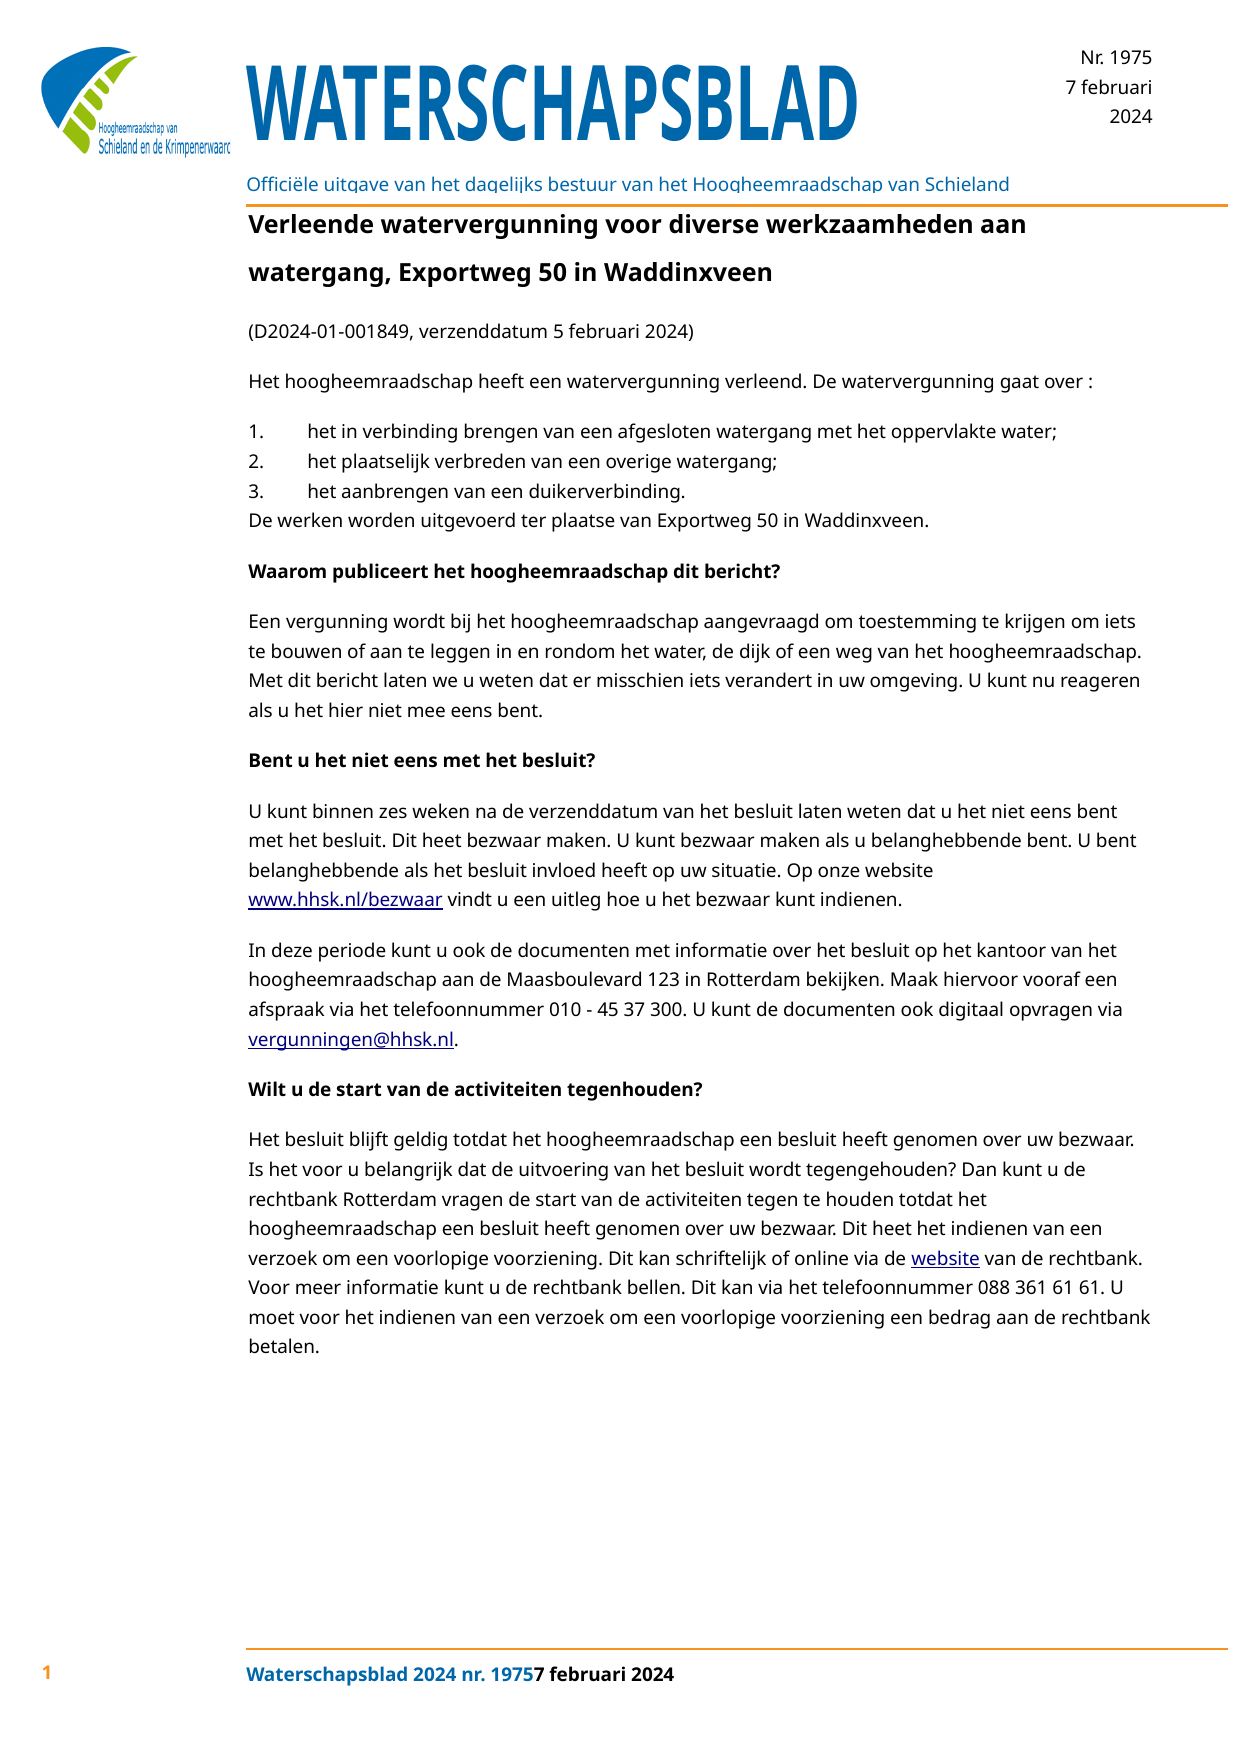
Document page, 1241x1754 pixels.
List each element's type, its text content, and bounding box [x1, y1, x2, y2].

list het plaatselijk verbreden van een overige watergang; [248, 448, 1152, 474]
text Het hoogheemraadschap heeft een watervergunning verleend. De watervergunning gaat over : [248, 368, 1152, 394]
text Verleende watervergunning voor diverse werkzaamheden aan watergang, Exportweg 50 in Waddinxveen [248, 207, 1152, 288]
text Wilt u de start van de activiteiten tegenhouden? [248, 1076, 1152, 1102]
text De werken worden uitgevoerd ter plaatse van Exportweg 50 in Waddinxveen. [248, 507, 1152, 533]
text Bent u het niet eens met het besluit? [248, 747, 1152, 773]
text Het besluit blijft geldig totdat het hoogheemraadschap een besluit heeft genomen over uw bezwaar. Is het voor u belangrijk dat de uitvoering van het besluit wordt tegengehouden? Dan kunt u de rechtbank Rotterdam vragen de start van de activiteiten tegen te houden totdat het hoogheemraadschap een besluit heeft genomen over uw bezwaar. Dit heet het indienen van een verzoek om een voorlopige voorziening. Dit kan schriftelijk of online via de website van de rechtbank. Voor meer informatie kunt u de rechtbank bellen. Dit kan via het telefoonnummer 088 361 61 61. U moet voor het indienen van een verzoek om een voorlopige voorziening een bedrag aan de rechtbank betalen. [248, 1127, 1152, 1359]
text Waarom publiceert het hoogheemraadschap dit bericht? [248, 558, 1152, 584]
text In deze periode kunt u ook de documenten met informatie over het besluit op het kantoor van het hoogheemraadschap aan de Maasboulevard 123 in Rotterdam bekijken. Maak hiervoor vooraf een afspraak via het telefoonnummer 010 - 45 37 300. U kunt de documenten ook digitaal opvragen via vergunningen@hhsk.nl. [248, 937, 1152, 1052]
text Een vergunning wordt bij het hoogheemraadschap aangevraagd om toestemming te krijgen om iets te bouwen of aan te leggen in en rondom het water, de dijk of een weg van het hoogheemraadschap. Met dit bericht laten we u weten dat er misschien iets verandert in uw omgeving. U kunt nu reageren als u het hier niet mee eens bent. [248, 608, 1152, 723]
picture [41, 47, 231, 172]
list het in verbinding brengen van een afgesloten watergang met het oppervlakte water; [248, 419, 1152, 444]
text (D2024-01-001849, verzenddatum 5 februari 2024) [248, 318, 1152, 344]
list het aanbrengen van een duikerverbinding. [248, 478, 1152, 504]
text U kunt binnen zes weken na de verzenddatum van het besluit laten weten dat u het niet eens bent met het besluit. Dit heet bezwaar maken. U kunt bezwaar maken als u belanghebbende bent. U bent belanghebbende als het besluit invloed heeft op uw situatie. Op onze website www.hhsk.nl/bezwaar vindt u een uitleg hoe u het bezwaar kunt indienen. [248, 798, 1152, 912]
